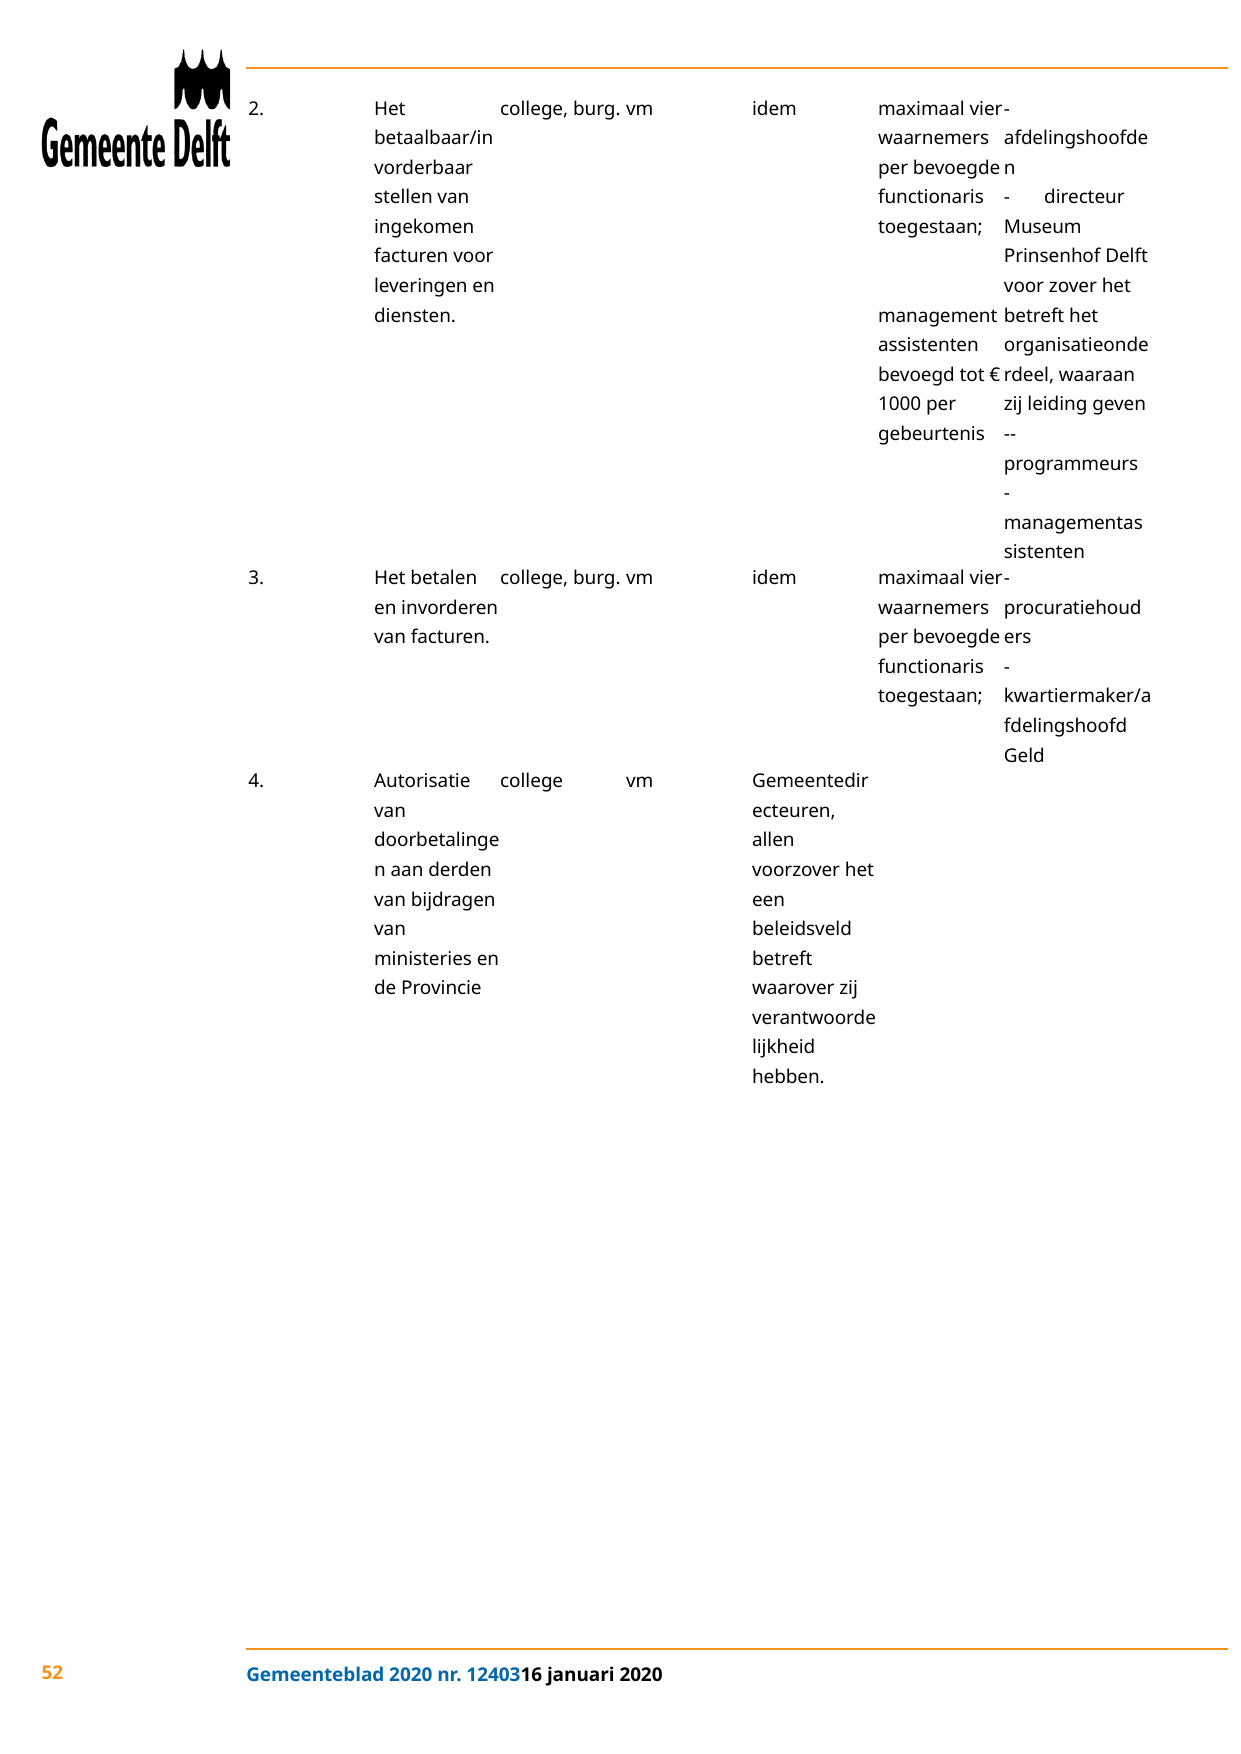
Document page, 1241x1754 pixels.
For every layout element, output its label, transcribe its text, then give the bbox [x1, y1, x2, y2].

picture [41, 47, 231, 172]
table_cell idem [752, 95, 878, 564]
table_cell Autorisatie van doorbetalingen aan derden van bijdragen van ministeries en de Provincie [374, 768, 500, 1089]
table_cell Gemeentedirecteuren, allen voorzover het een beleidsveld betreft waarover zij verantwoordelijkheid hebben. [752, 768, 878, 1089]
table_cell college, burg. [500, 95, 626, 564]
table_cell maximaal vier waarnemers per bevoegde functionaris toegestaan; managementassistenten bevoegd tot € 1000 per gebeurtenis [878, 95, 1004, 564]
table_cell 2. [248, 95, 374, 564]
table_cell Het betaalbaar/invorderbaar stellen van ingekomen facturen voor leveringen en diensten. [374, 95, 500, 564]
table_cell [878, 768, 1004, 1089]
table_cell 4. [248, 768, 374, 1089]
table_cell [1004, 768, 1152, 1089]
table_cell maximaal vier waarnemers per bevoegde functionaris toegestaan; [878, 564, 1004, 767]
table_cell Het betalen en invorderen van facturen. [374, 564, 500, 767]
table_cell college [500, 768, 626, 1089]
table_cell college, burg. [500, 564, 626, 767]
table_cell 3. [248, 564, 374, 767]
table_cell idem [752, 564, 878, 767]
table_cell vm [626, 564, 752, 767]
table_cell - afdelingshoofden - directeur Museum Prinsenhof Delft voor zover het betreft het organisatieonderdeel, waaraan zij leiding geven -- programmeurs - managementassistenten [1004, 95, 1152, 564]
table_cell vm [626, 95, 752, 564]
table_cell - procuratiehouders - kwartiermaker/afdelingshoofd Geld [1004, 564, 1152, 767]
table_cell vm [626, 768, 752, 1089]
